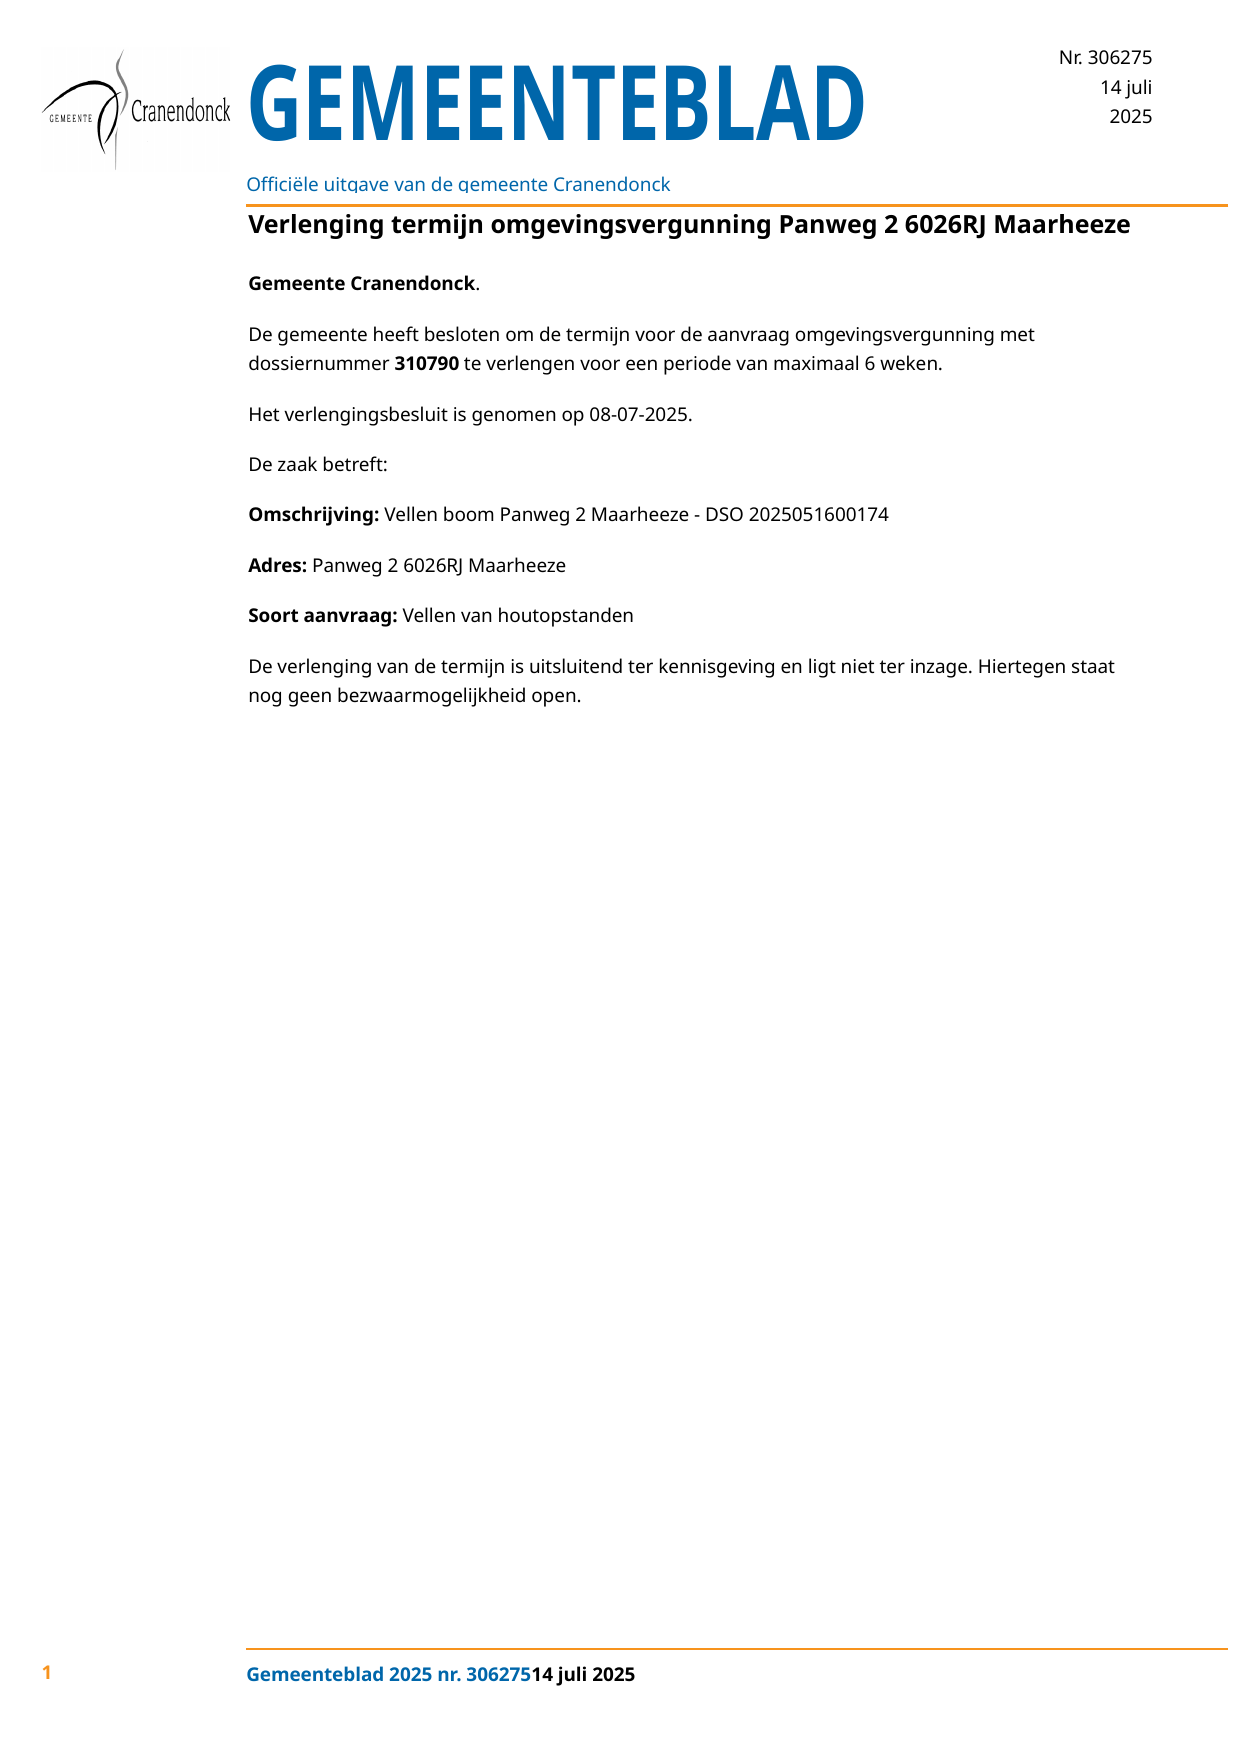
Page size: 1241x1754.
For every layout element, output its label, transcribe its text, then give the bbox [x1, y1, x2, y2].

picture [41, 47, 231, 172]
text Soort aanvraag: Vellen van houtopstanden [248, 602, 1152, 628]
text De gemeente heeft besloten om de termijn voor de aanvraag omgevingsvergunning met dossiernummer 310790 te verlengen voor een periode van maximaal 6 weken. [248, 321, 1152, 376]
text Het verlengingsbesluit is genomen op 08-07-2025. [248, 401, 1152, 426]
text Omschrijving: Vellen boom Panweg 2 Maarheeze - DSO 2025051600174 [248, 502, 1152, 527]
text De zaak betreft: [248, 451, 1152, 477]
text Gemeente Cranendonck. [248, 270, 1152, 296]
text De verlenging van de termijn is uitsluitend ter kennisgeving en ligt niet ter inzage. Hiertegen staat nog geen bezwaarmogelijkheid open. [248, 653, 1152, 708]
text Adres: Panweg 2 6026RJ Maarheeze [248, 552, 1152, 578]
text Verlenging termijn omgevingsvergunning Panweg 2 6026RJ Maarheeze [248, 207, 1152, 241]
